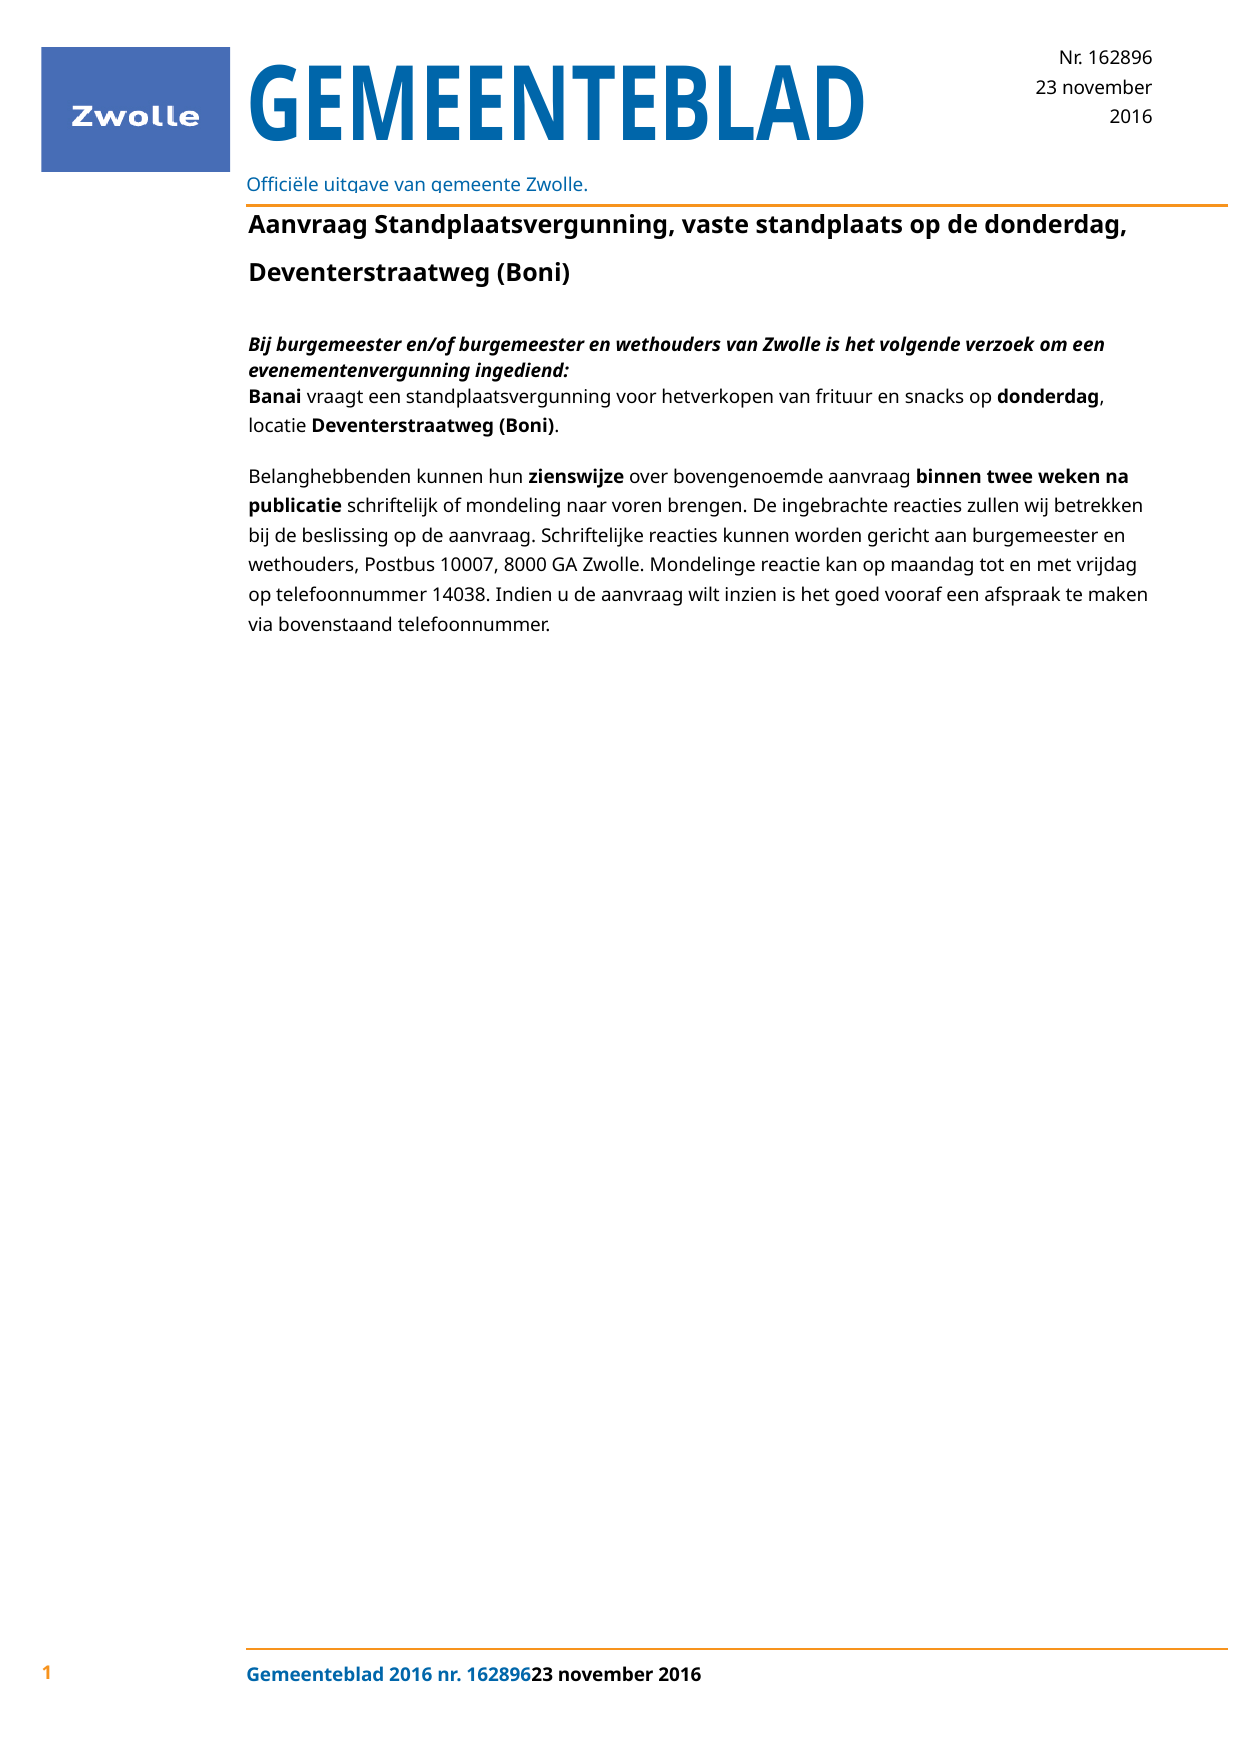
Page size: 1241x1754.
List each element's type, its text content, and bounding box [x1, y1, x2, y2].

text Aanvraag Standplaatsvergunning, vaste standplaats op de donderdag, Deventerstraatweg (Boni) [248, 207, 1152, 288]
picture [41, 47, 231, 172]
text Bij burgemeester en/of burgemeester en wethouders van Zwolle is het volgende verzoek om een evenementenvergunning ingediend: [248, 331, 1152, 383]
text Banai vraagt een standplaatsvergunning voor hetverkopen van frituur en snacks op donderdag, locatie Deventerstraatweg (Boni). [248, 383, 1152, 438]
text Belanghebbenden kunnen hun zienswijze over bovengenoemde aanvraag binnen twee weken na publicatie schriftelijk of mondeling naar voren brengen. De ingebrachte reacties zullen wij betrekken bij de beslissing op de aanvraag. Schriftelijke reacties kunnen worden gericht aan burgemeester en wethouders, Postbus 10007, 8000 GA Zwolle. Mondelinge reactie kan op maandag tot en met vrijdag op telefoonnummer 14038. Indien u de aanvraag wilt inzien is het goed vooraf een afspraak te maken via bovenstaand telefoonnummer. [248, 463, 1152, 637]
